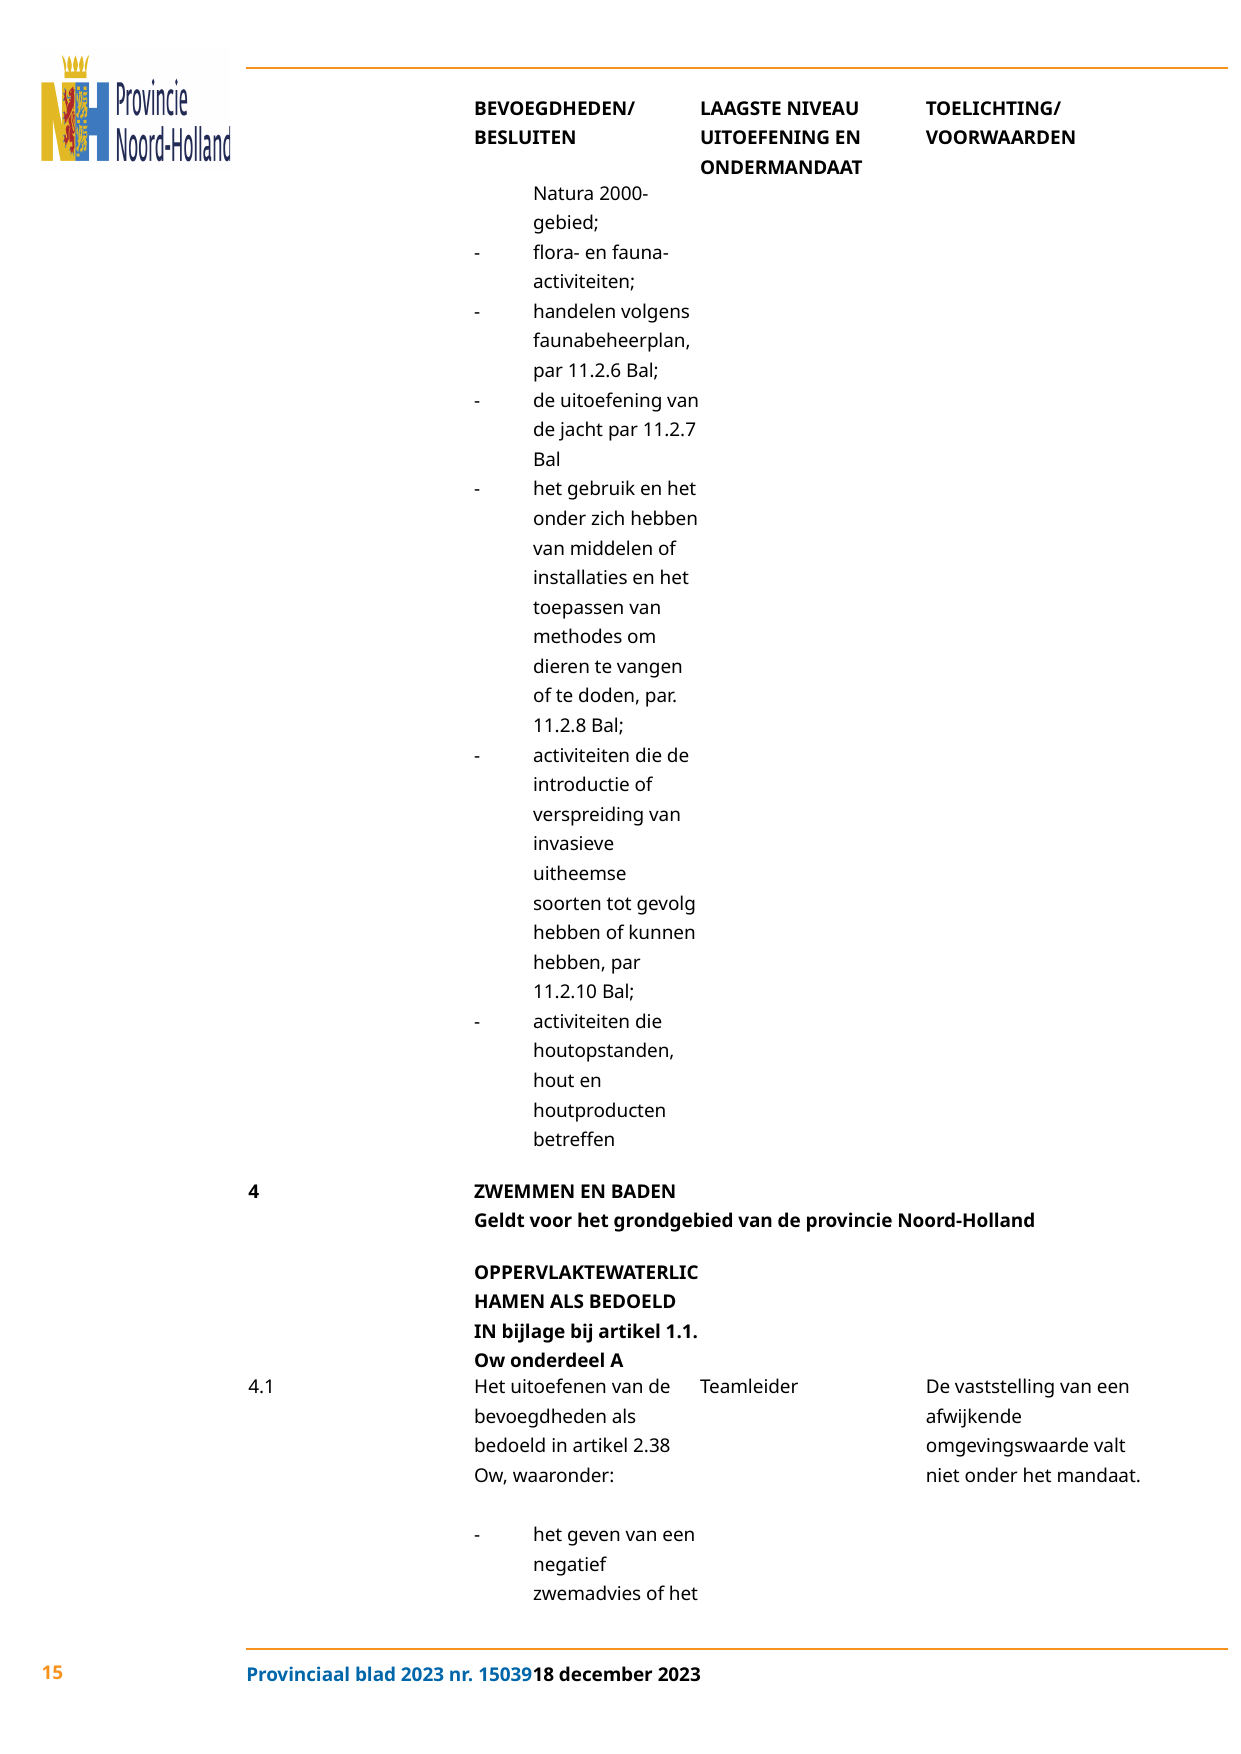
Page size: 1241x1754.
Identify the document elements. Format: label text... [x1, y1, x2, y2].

table_cell Het uitoefenen van de bevoegdheden als bedoeld in artikel 2.38 Ow, waaronder: het geven van een negatief zwemadvies of het [474, 1373, 700, 1606]
table_header [248, 95, 474, 180]
table_cell [926, 1233, 1152, 1259]
table_cell [248, 1259, 474, 1373]
picture [41, 47, 231, 172]
table_cell [248, 1233, 474, 1259]
table_header BEVOEGDHEDEN/BESLUITEN [474, 95, 700, 180]
table_cell ZWEMMEN EN BADEN Geldt voor het grondgebied van de provincie Noord-Holland [474, 1178, 1152, 1233]
table_header TOELICHTING/ VOORWAARDEN [926, 95, 1152, 180]
table_cell [248, 180, 474, 1152]
table_cell [248, 1152, 474, 1178]
table_header LAAGSTE NIVEAU UITOEFENING EN ONDERMANDAAT [700, 95, 926, 180]
table_cell De vaststelling van een afwijkende omgevingswaarde valt niet onder het mandaat. [926, 1373, 1152, 1606]
table_cell 4.1 [248, 1373, 474, 1606]
table_cell [926, 180, 1152, 1152]
table_cell [700, 1233, 926, 1259]
table_cell OPPERVLAKTEWATERLICHAMEN ALS BEDOELD IN bijlage bij artikel 1.1. Ow onderdeel A [474, 1259, 700, 1373]
table_cell [700, 180, 926, 1152]
table_cell Teamleider [700, 1373, 926, 1606]
table_cell 4 [248, 1178, 474, 1233]
table_cell [700, 1152, 926, 1178]
table_cell [926, 1259, 1152, 1373]
table_cell [474, 1233, 700, 1259]
table_cell [926, 1152, 1152, 1178]
table_cell Natura 2000-gebied; flora- en fauna-activiteiten; handelen volgens faunabeheerplan, par 11.2.6 Bal; de uitoefening van de jacht par 11.2.7 Bal het gebruik en het onder zich hebben van middelen of installaties en het toepassen van methodes om dieren te vangen of te doden, par. 11.2.8 Bal; activiteiten die de introductie of verspreiding van invasieve uitheemse soorten tot gevolg hebben of kunnen hebben, par 11.2.10 Bal; activiteiten die houtopstanden, hout en houtproducten betreffen [474, 180, 700, 1152]
table_cell [700, 1259, 926, 1373]
table_cell [474, 1152, 700, 1178]
